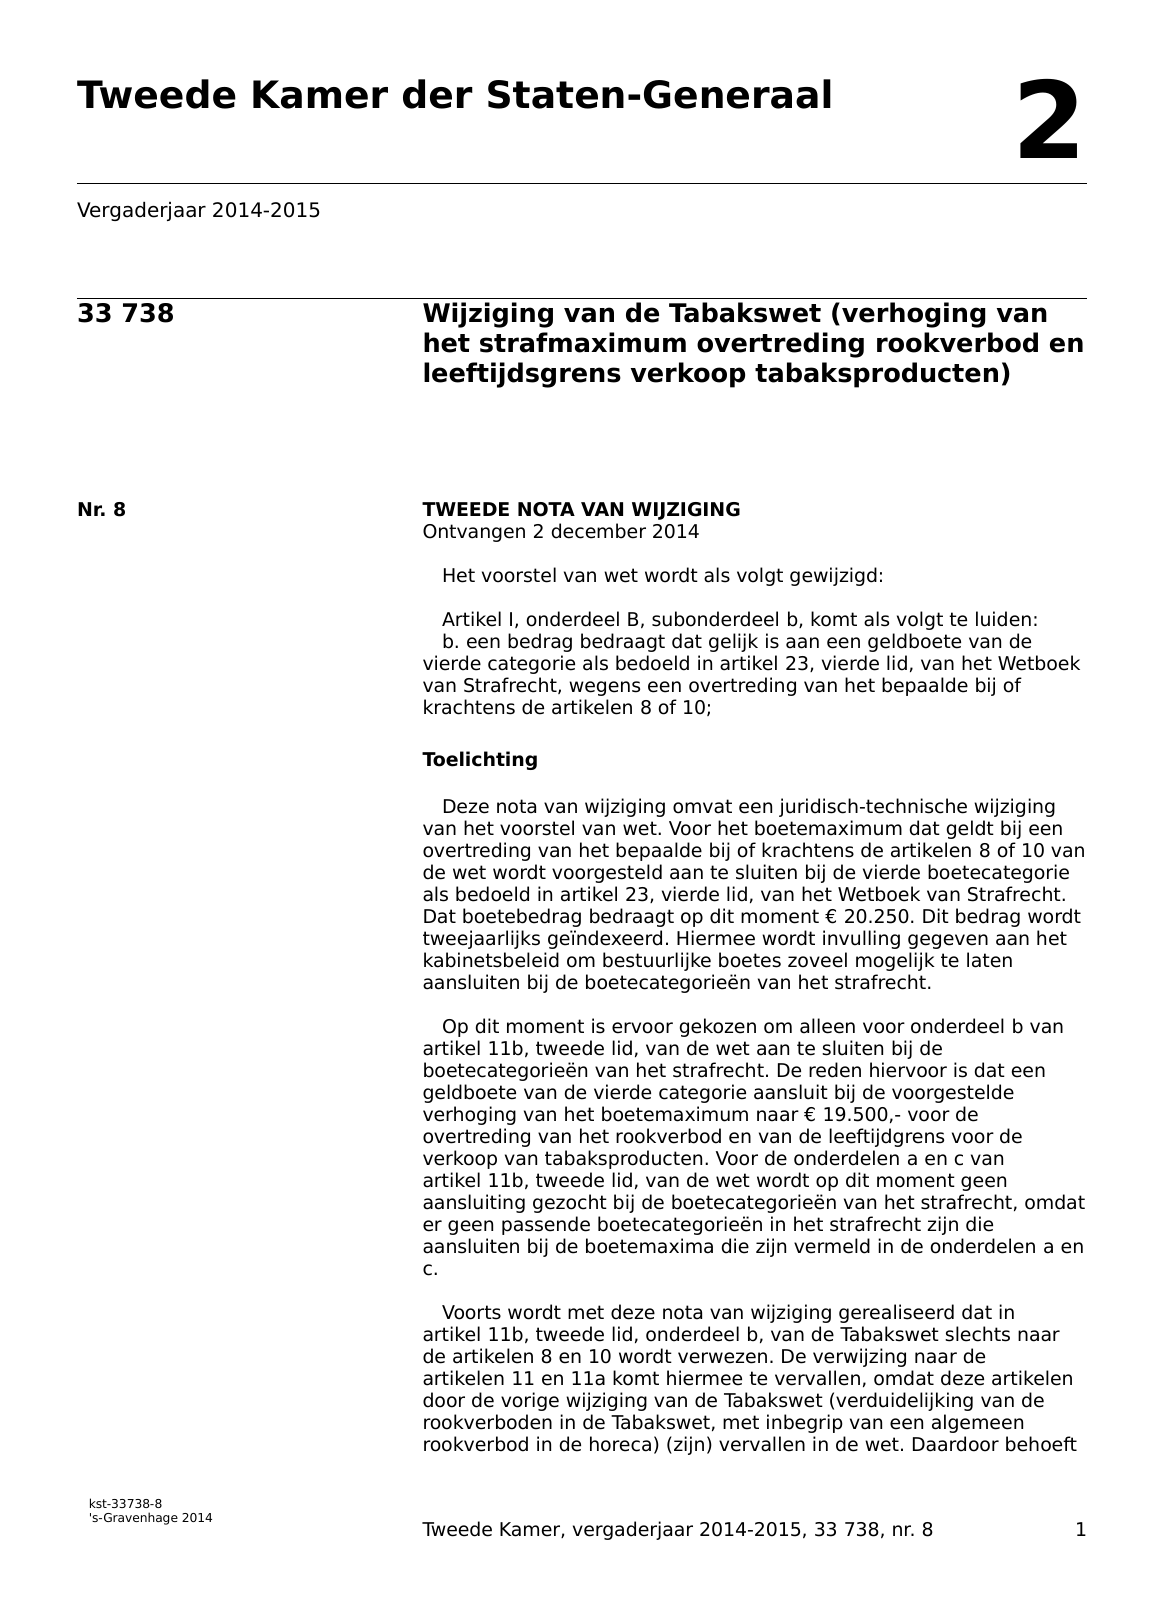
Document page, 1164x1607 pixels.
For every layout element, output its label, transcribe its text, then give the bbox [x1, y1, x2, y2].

text 's-Gravenhage 2014 [88, 1511, 323, 1525]
subtitle 33 738 Wijziging van de Tabakswet (verhoging van het strafmaximum overtreding rookverbod en leeftijdsgrens verkoop tabaksproducten) [77, 299, 1087, 388]
subtitle Nr. 8 TWEEDE NOTA VAN WIJZIGING [77, 499, 1087, 521]
text Deze nota van wijziging omvat een juridisch-technische wijziging van het voorstel van wet. Voor het boetemaximum dat geldt bij een overtreding van het bepaalde bij of krachtens de artikelen 8 of 10 van de wet wordt voorgesteld aan te sluiten bij de vierde boetecategorie als bedoeld in artikel 23, vierde lid, van het Wetboek van Strafrecht. Dat boetebedrag bedraagt op dit moment € 20.250. Dit bedrag wordt tweejaarlijks geïndexeerd. Hiermee wordt invulling gegeven aan het kabinetsbeleid om bestuurlijke boetes zoveel mogelijk te laten aansluiten bij de boetecategorieën van het strafrecht. [422, 796, 1087, 994]
table_header 2 [886, 59, 1087, 183]
table_cell Vergaderjaar 2014-2015 [77, 184, 1087, 298]
text Artikel I, onderdeel B, subonderdeel b, komt als volgt te luiden: [422, 609, 1087, 631]
table_header Tweede Kamer der Staten-Generaal [77, 59, 886, 183]
text b. een bedrag bedraagt dat gelijk is aan een geldboete van de vierde categorie als bedoeld in artikel 23, vierde lid, van het Wetboek van Strafrecht, wegens een overtreding van het bepaalde bij of krachtens de artikelen 8 of 10; [422, 631, 1087, 719]
text Op dit moment is ervoor gekozen om alleen voor onderdeel b van artikel 11b, tweede lid, van de wet aan te sluiten bij de boetecategorieën van het strafrecht. De reden hiervoor is dat een geldboete van de vierde categorie aansluit bij de voorgestelde verhoging van het boetemaximum naar € 19.500,- voor de overtreding van het rookverbod en van de leeftijdgrens voor de verkoop van tabaksproducten. Voor de onderdelen a en c van artikel 11b, tweede lid, van de wet wordt op dit moment geen aansluiting gezocht bij de boetecategorieën van het strafrecht, omdat er geen passende boetecategorieën in het strafrecht zijn die aansluiten bij de boetemaxima die zijn vermeld in de onderdelen a en c. [422, 1016, 1087, 1280]
subtitle Toelichting [422, 749, 1087, 771]
text Voorts wordt met deze nota van wijziging gerealiseerd dat in artikel 11b, tweede lid, onderdeel b, van de Tabakswet slechts naar de artikelen 8 en 10 wordt verwezen. De verwijzing naar de artikelen 11 en 11a komt hiermee te vervallen, omdat deze artikelen door de vorige wijziging van de Tabakswet (verduidelijking van de rookverboden in de Tabakswet, met inbegrip van een algemeen rookverbod in de horeca) (zijn) vervallen in de wet. Daardoor behoeft [422, 1302, 1087, 1456]
text kst-33738-8 [88, 1497, 323, 1511]
text Het voorstel van wet wordt als volgt gewijzigd: [422, 565, 1087, 587]
text Ontvangen 2 december 2014 [422, 521, 1087, 543]
